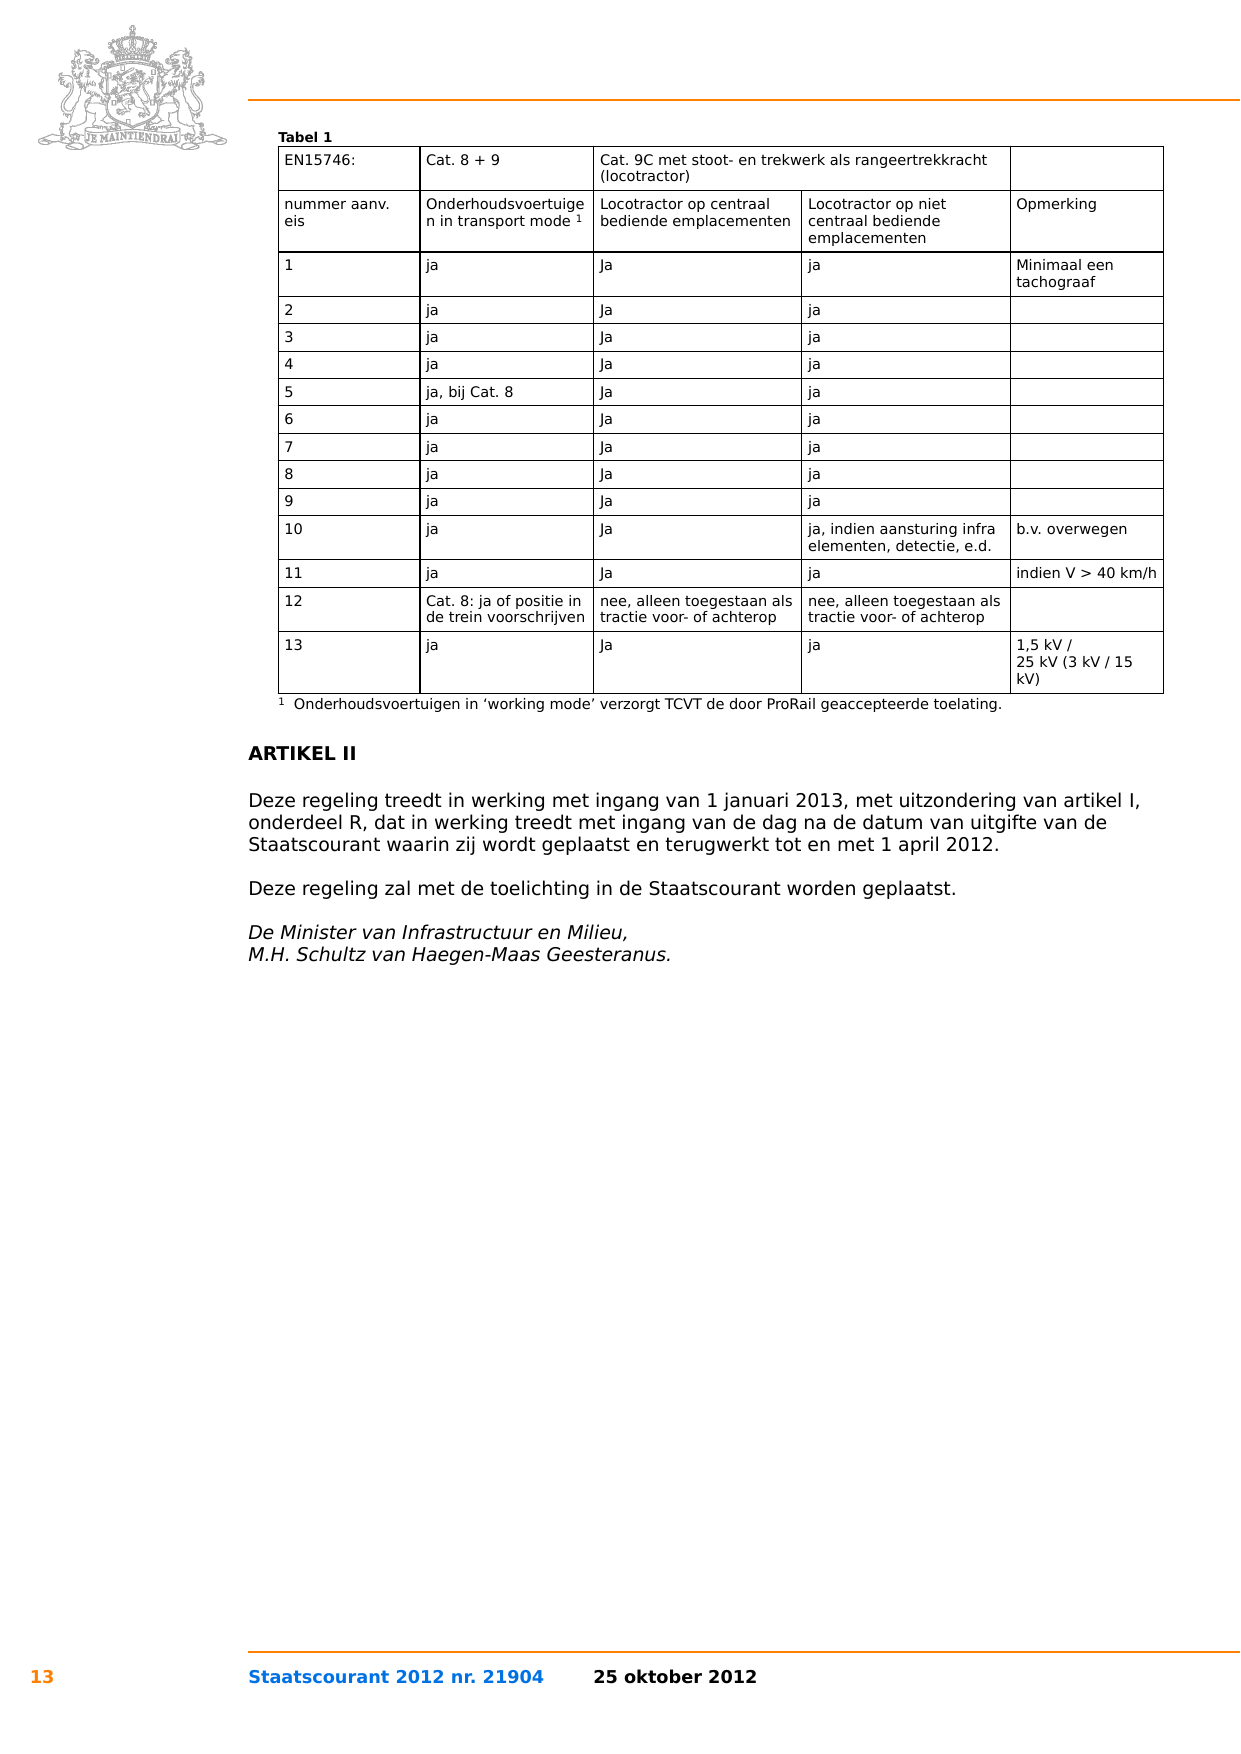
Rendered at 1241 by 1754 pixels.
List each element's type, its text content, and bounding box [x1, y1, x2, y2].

table_cell 8 [279, 461, 419, 487]
table_cell ja [421, 434, 593, 460]
table_cell ja [421, 253, 593, 296]
table_cell ja [421, 489, 593, 515]
text Deze regeling zal met de toelichting in de Staatscourant worden geplaatst. [248, 878, 1163, 900]
table_cell Opmerking [1011, 191, 1163, 251]
table_cell 7 [279, 434, 419, 460]
table_cell ja [421, 516, 593, 559]
table_cell [1011, 147, 1163, 190]
table_cell Ja [594, 434, 801, 460]
table_cell EN15746: [279, 147, 419, 190]
table_cell Minimaal een tachograaf [1011, 253, 1163, 296]
table_cell Ja [594, 352, 801, 378]
table_cell Ja [594, 560, 801, 587]
table_cell ja [421, 352, 593, 378]
table_cell ja [421, 632, 593, 692]
table_cell ja [802, 253, 1010, 296]
table_cell ja [421, 324, 593, 351]
table_cell 5 [279, 379, 419, 405]
table_cell ja [802, 489, 1010, 515]
table_cell nummer aanv. eis [279, 191, 419, 251]
table_cell 1,5 kV / 25 kV (3 kV / 15 kV) [1011, 632, 1163, 692]
table_cell [1011, 352, 1163, 378]
table_header Tabel 1 [278, 130, 1163, 146]
table_cell Ja [594, 379, 801, 405]
table_cell 9 [279, 489, 419, 515]
picture [38, 25, 227, 150]
table_cell Ja [594, 461, 801, 487]
table_cell Ja [594, 632, 801, 692]
table_cell Ja [594, 489, 801, 515]
table_cell ja [421, 560, 593, 587]
table_cell ja [802, 297, 1010, 323]
table_cell ja [802, 352, 1010, 378]
table_cell 13 [279, 632, 419, 692]
table_cell [1011, 297, 1163, 323]
table_cell Locotractor op niet centraal bediende emplacementen [802, 191, 1010, 251]
table_cell Ja [594, 516, 801, 559]
table_cell indien V > 40 km/h [1011, 560, 1163, 587]
table_cell ja [802, 560, 1010, 587]
table_cell Ja [594, 297, 801, 323]
table_cell nee, alleen toegestaan als tractie voor- of achterop [802, 588, 1010, 631]
table_cell 1 Onderhoudsvoertuigen in ‘working mode’ verzorgt TCVT de door ProRail geaccepteerde toelating. [278, 694, 1163, 713]
table_cell 4 [279, 352, 419, 378]
table_cell ja [802, 406, 1010, 433]
table_cell 3 [279, 324, 419, 351]
table_cell ja [802, 461, 1010, 487]
table_cell ja [421, 297, 593, 323]
table_cell 2 [279, 297, 419, 323]
table_cell [1011, 324, 1163, 351]
table_cell b.v. overwegen [1011, 516, 1163, 559]
table_cell ja, indien aansturing infra elementen, detectie, e.d. [802, 516, 1010, 559]
text De Minister van Infrastructuur en Milieu, M.H. Schultz van Haegen-Maas Geesteranus. [248, 922, 1163, 966]
table_cell [1011, 461, 1163, 487]
table_cell 12 [279, 588, 419, 631]
table_cell nee, alleen toegestaan als tractie voor- of achterop [594, 588, 801, 631]
table_cell ja [802, 379, 1010, 405]
table_cell ja [421, 406, 593, 433]
table_cell ja [802, 632, 1010, 692]
table_cell 1 [279, 253, 419, 296]
table_cell Ja [594, 406, 801, 433]
table_cell Locotractor op centraal bediende emplacementen [594, 191, 801, 251]
table_cell 11 [279, 560, 419, 587]
table_cell [1011, 588, 1163, 631]
table_cell ja [802, 434, 1010, 460]
table_cell Ja [594, 253, 801, 296]
table_cell Cat. 8 + 9 [421, 147, 593, 190]
table_cell [1011, 434, 1163, 460]
subtitle ARTIKEL II [248, 743, 1163, 765]
table_cell ja, bij Cat. 8 [421, 379, 593, 405]
table_cell Onderhoudsvoertuigen in transport mode 1 [421, 191, 593, 251]
table_cell 10 [279, 516, 419, 559]
text Deze regeling treedt in werking met ingang van 1 januari 2013, met uitzondering van artikel I, onderdeel R, dat in werking treedt met ingang van de dag na de datum van uitgifte van de Staatscourant waarin zij wordt geplaatst en terugwerkt tot en met 1 april 2012. [248, 790, 1163, 856]
table_cell [1011, 379, 1163, 405]
table_cell Cat. 8: ja of positie in de trein voorschrijven [421, 588, 593, 631]
table_cell Ja [594, 324, 801, 351]
table_cell ja [421, 461, 593, 487]
table_cell [1011, 406, 1163, 433]
table_cell 6 [279, 406, 419, 433]
table_cell ja [802, 324, 1010, 351]
table_cell [1011, 489, 1163, 515]
table_cell Cat. 9C met stoot- en trekwerk als rangeertrekkracht (locotractor) [594, 147, 1010, 190]
